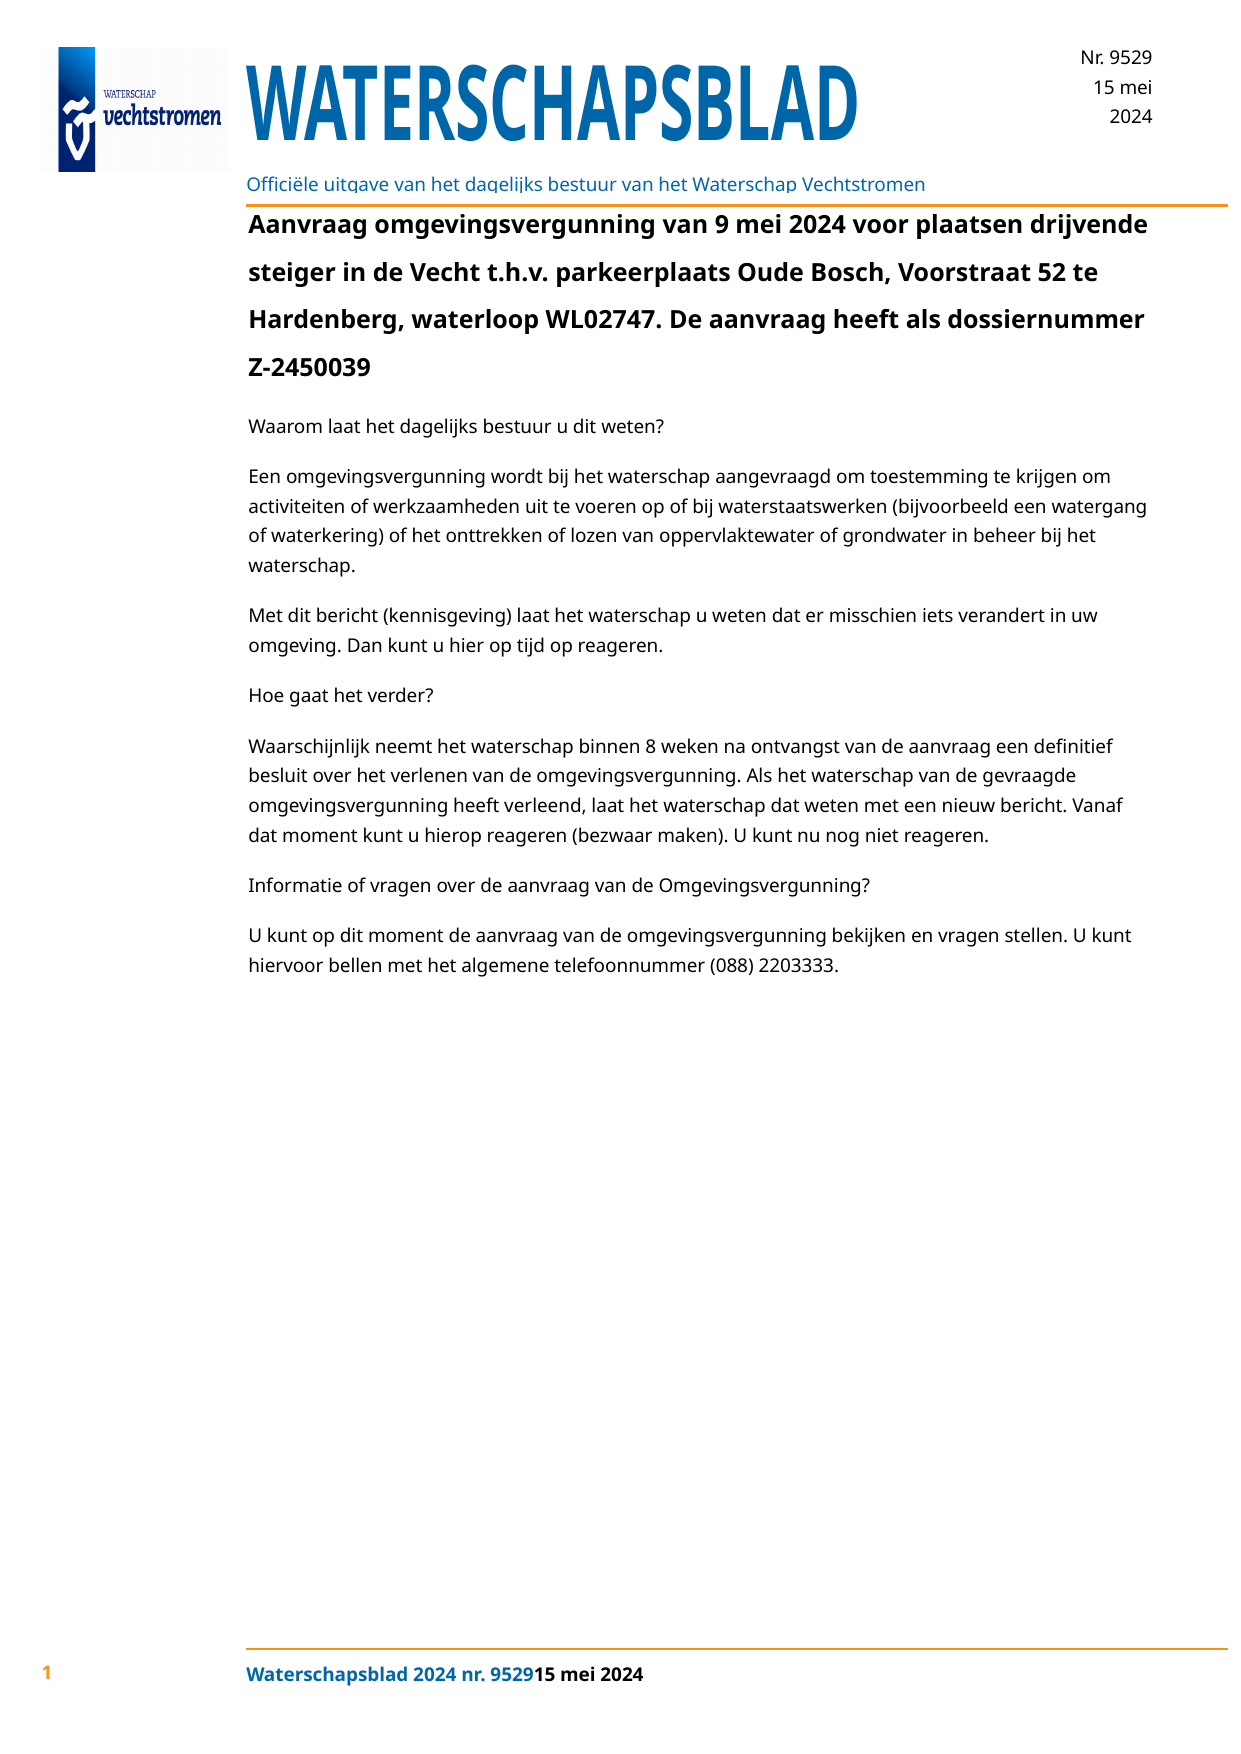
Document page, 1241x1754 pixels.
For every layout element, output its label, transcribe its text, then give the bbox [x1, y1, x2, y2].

text U kunt op dit moment de aanvraag van de omgevingsvergunning bekijken en vragen stellen. U kunt hiervoor bellen met het algemene telefoonnummer (088) 2203333. [248, 923, 1152, 978]
text Een omgevingsvergunning wordt bij het waterschap aangevraagd om toestemming te krijgen om activiteiten of werkzaamheden uit te voeren op of bij waterstaatswerken (bijvoorbeeld een watergang of waterkering) of het onttrekken of lozen van oppervlaktewater of grondwater in beheer bij het waterschap. [248, 463, 1152, 578]
picture [41, 47, 231, 172]
text Waarschijnlijk neemt het waterschap binnen 8 weken na ontvangst van de aanvraag een definitief besluit over het verlenen van de omgevingsvergunning. Als het waterschap van de gevraagde omgevingsvergunning heeft verleend, laat het waterschap dat weten met een nieuw bericht. Vanaf dat moment kunt u hierop reageren (bezwaar maken). U kunt nu nog niet reageren. [248, 733, 1152, 848]
text Met dit bericht (kennisgeving) laat het waterschap u weten dat er misschien iets verandert in uw omgeving. Dan kunt u hier op tijd op reageren. [248, 603, 1152, 658]
text Aanvraag omgevingsvergunning van 9 mei 2024 voor plaatsen drijvende steiger in de Vecht t.h.v. parkeerplaats Oude Bosch, Voorstraat 52 te Hardenberg, waterloop WL02747. De aanvraag heeft als dossiernummer Z-2450039 [248, 207, 1152, 384]
text Hoe gaat het verder? [248, 683, 1152, 708]
text Informatie of vragen over de aanvraag van de Omgevingsvergunning? [248, 872, 1152, 898]
text Waarom laat het dagelijks bestuur u dit weten? [248, 413, 1152, 439]
